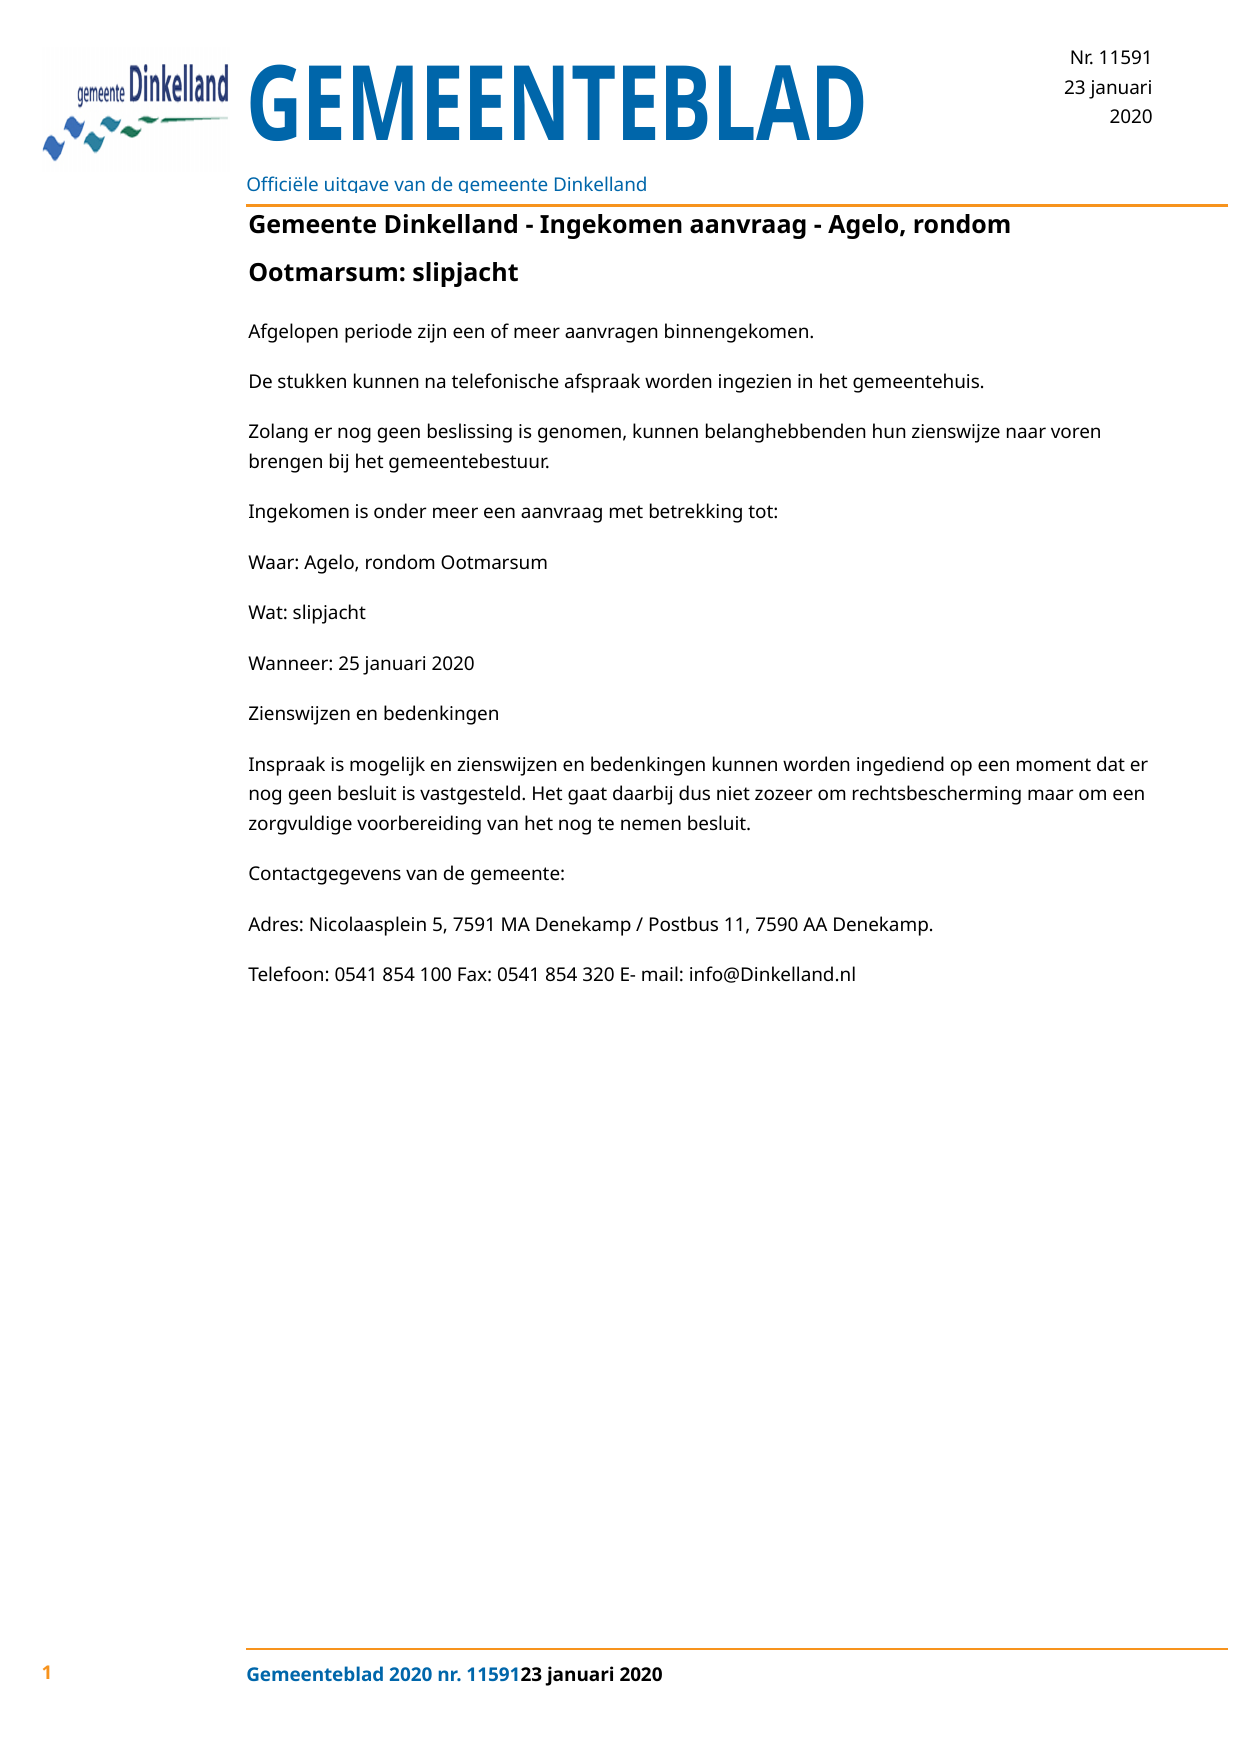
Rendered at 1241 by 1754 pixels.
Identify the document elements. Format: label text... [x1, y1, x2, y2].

text Wat: slipjacht [248, 599, 1152, 625]
text Wanneer: 25 januari 2020 [248, 650, 1152, 676]
text Telefoon: 0541 854 100 Fax: 0541 854 320 E- mail: info@Dinkelland.nl [248, 961, 1152, 987]
text Contactgegevens van de gemeente: [248, 860, 1152, 886]
text Zolang er nog geen beslissing is genomen, kunnen belanghebbenden hun zienswijze naar voren brengen bij het gemeentebestuur. [248, 419, 1152, 474]
text Ingekomen is onder meer een aanvraag met betrekking tot: [248, 499, 1152, 524]
text Zienswijzen en bedenkingen [248, 700, 1152, 726]
text Gemeente Dinkelland - Ingekomen aanvraag - Agelo, rondom Ootmarsum: slipjacht [248, 207, 1152, 288]
picture [41, 47, 231, 172]
text Waar: Agelo, rondom Ootmarsum [248, 549, 1152, 575]
text Afgelopen periode zijn een of meer aanvragen binnengekomen. [248, 318, 1152, 344]
text Inspraak is mogelijk en zienswijzen en bedenkingen kunnen worden ingediend op een moment dat er nog geen besluit is vastgesteld. Het gaat daarbij dus niet zozeer om rechtsbescherming maar om een zorgvuldige voorbereiding van het nog te nemen besluit. [248, 751, 1152, 836]
text Adres: Nicolaasplein 5, 7591 MA Denekamp / Postbus 11, 7590 AA Denekamp. [248, 911, 1152, 937]
text De stukken kunnen na telefonische afspraak worden ingezien in het gemeentehuis. [248, 368, 1152, 394]
